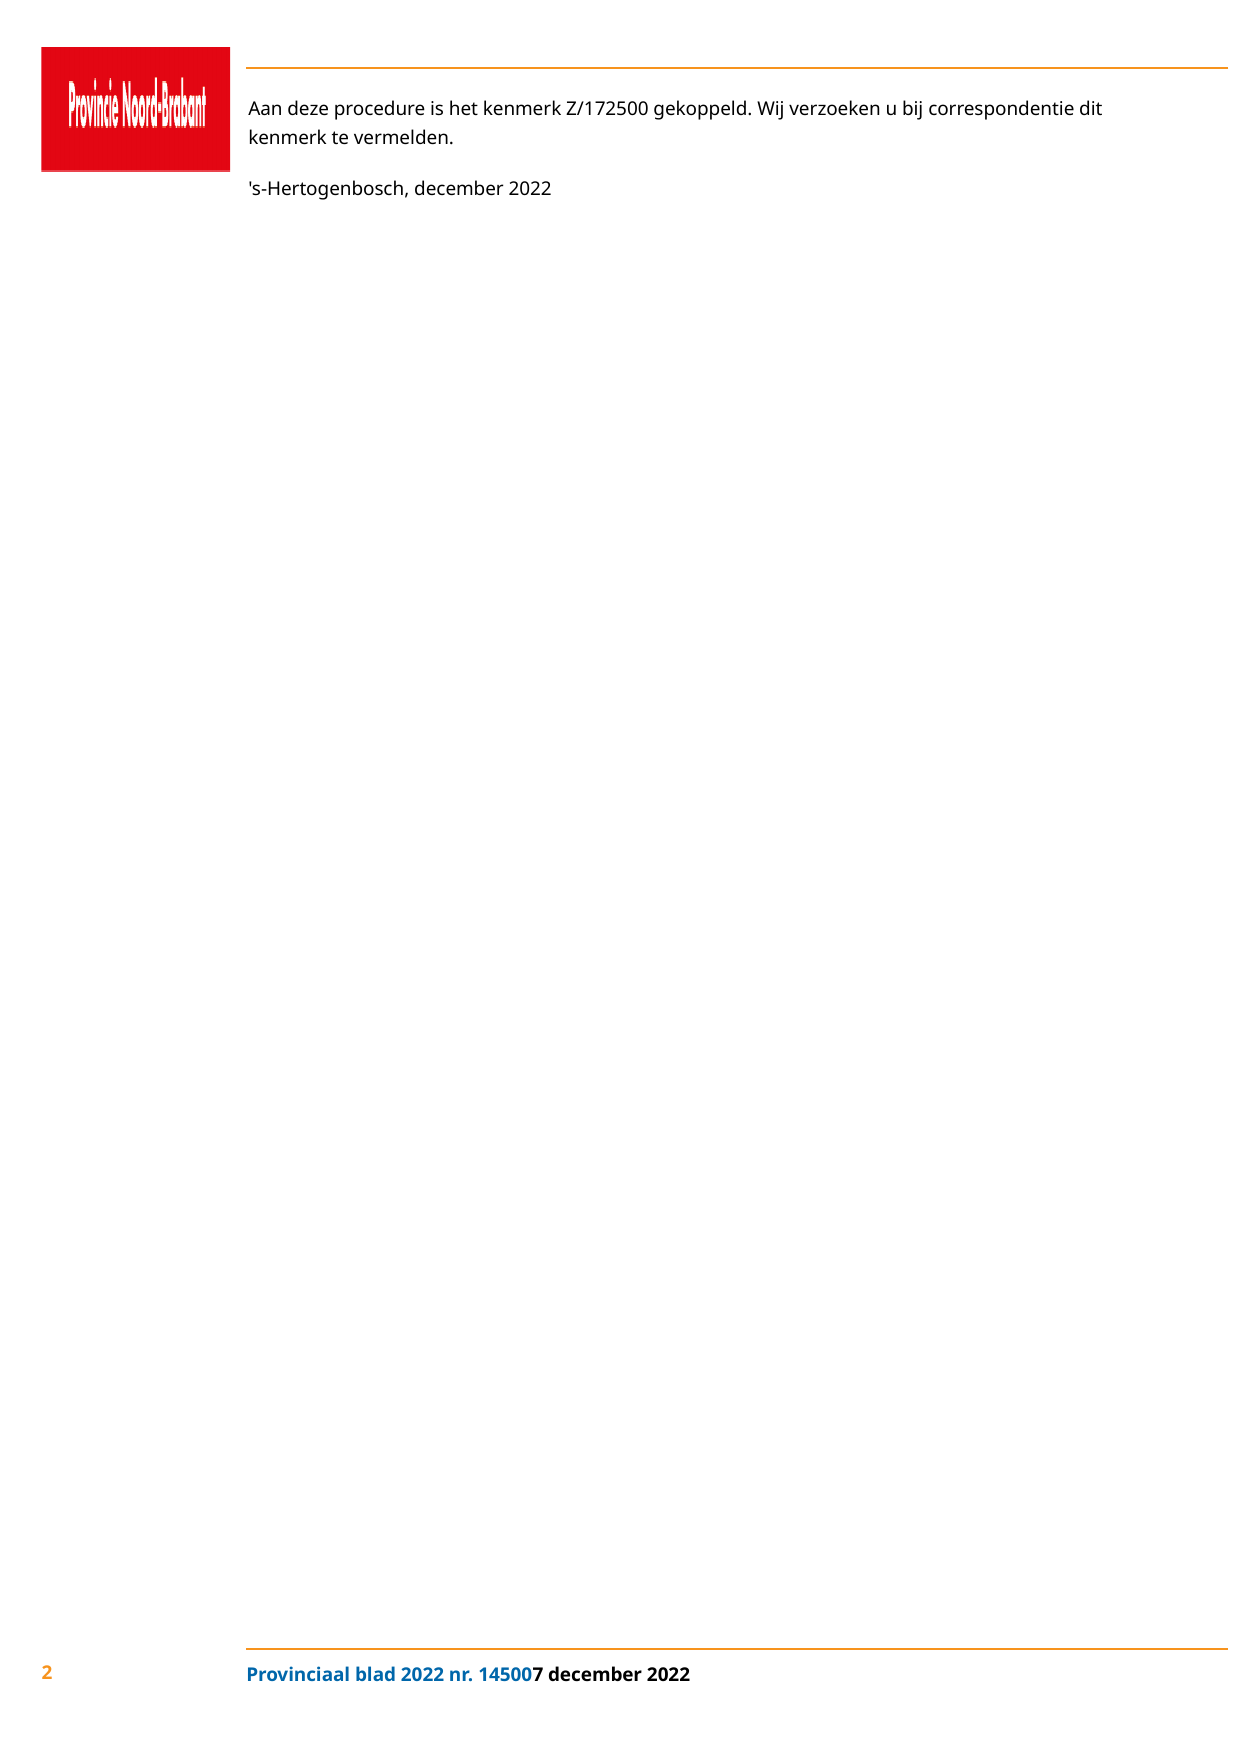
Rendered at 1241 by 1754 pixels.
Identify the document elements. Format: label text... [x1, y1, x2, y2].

text Aan deze procedure is het kenmerk Z/172500 gekoppeld. Wij verzoeken u bij correspondentie dit kenmerk te vermelden. [248, 95, 1152, 150]
picture [41, 47, 231, 172]
text 's-Hertogenbosch, december 2022 [248, 175, 1152, 201]
